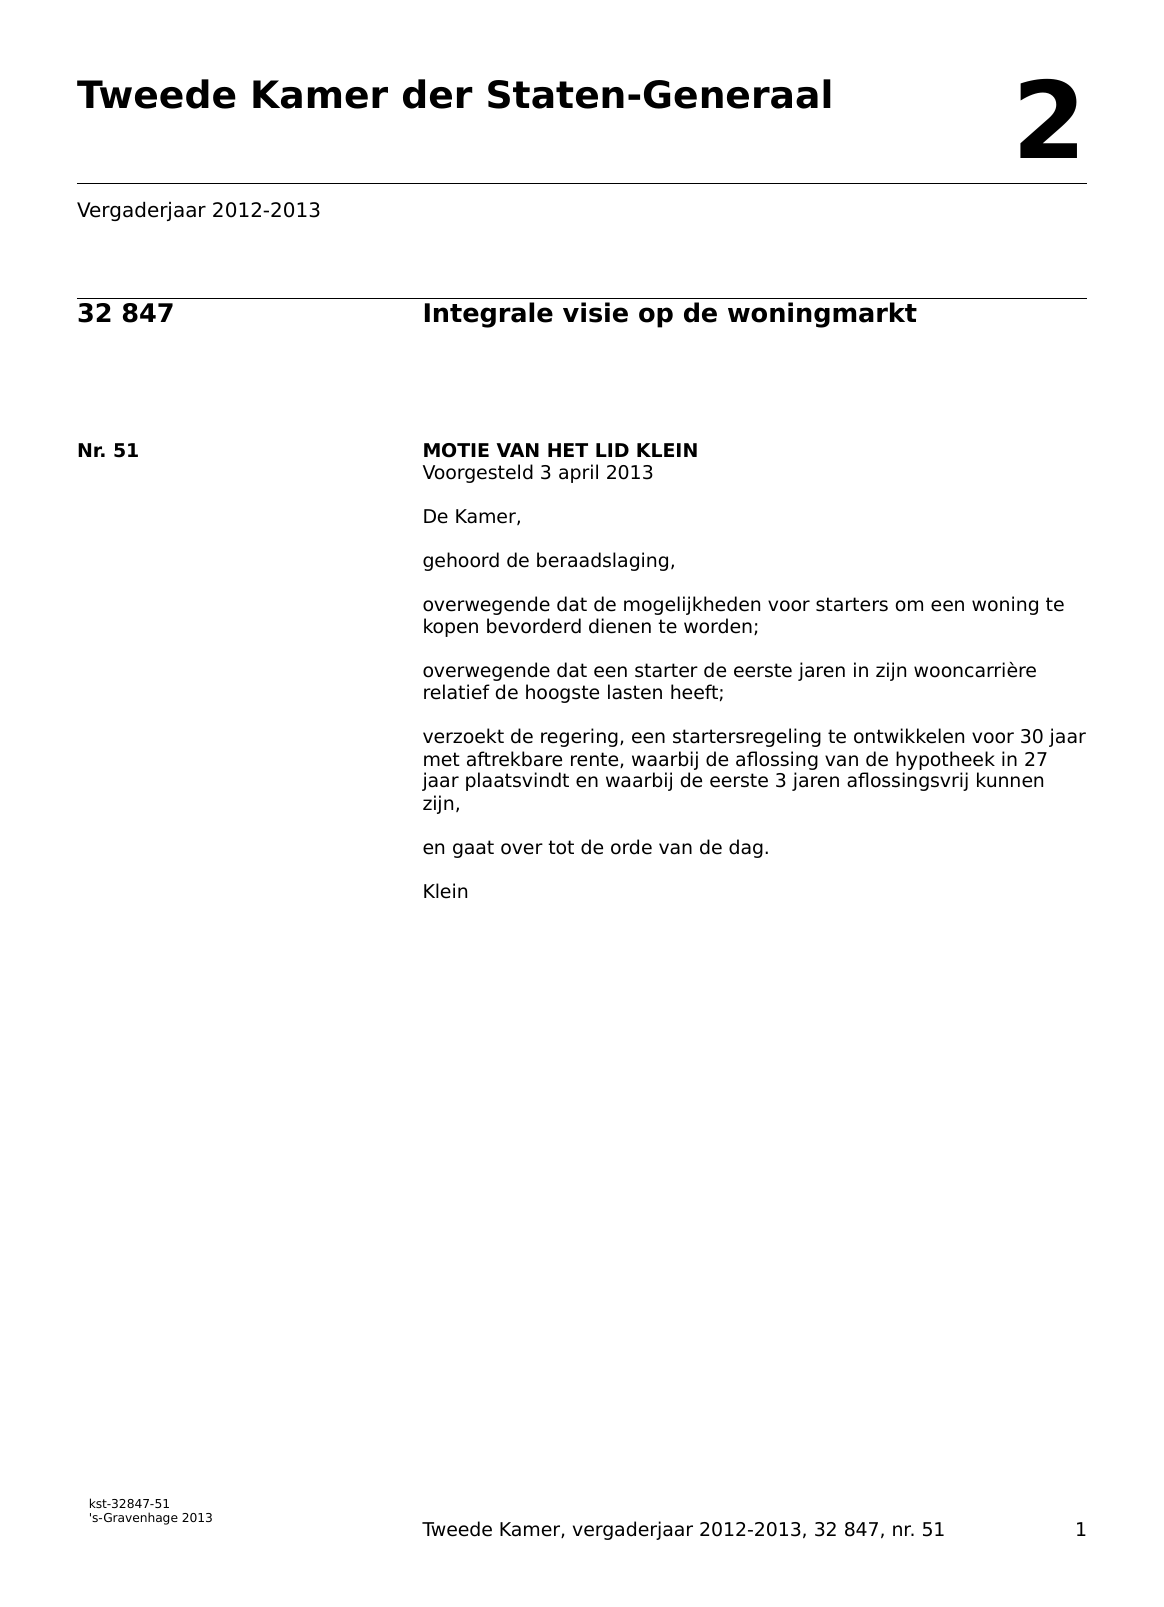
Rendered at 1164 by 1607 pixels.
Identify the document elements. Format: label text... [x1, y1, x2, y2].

subtitle 32 847 Integrale visie op de woningmarkt [77, 299, 1087, 329]
text verzoekt de regering, een startersregeling te ontwikkelen voor 30 jaar met aftrekbare rente, waarbij de aflossing van de hypotheek in 27 jaar plaatsvindt en waarbij de eerste 3 jaren aflossingsvrij kunnen zijn, [422, 726, 1087, 814]
text De Kamer, [422, 506, 1087, 528]
text en gaat over tot de orde van de dag. [422, 837, 1087, 858]
text overwegende dat de mogelijkheden voor starters om een woning te kopen bevorderd dienen te worden; [422, 594, 1087, 638]
table_header Tweede Kamer der Staten-Generaal [77, 59, 886, 183]
text Klein [422, 881, 1087, 903]
text Voorgesteld 3 april 2013 [422, 462, 1087, 484]
text overwegende dat een starter de eerste jaren in zijn wooncarrière relatief de hoogste lasten heeft; [422, 660, 1087, 704]
text kst-32847-51 [88, 1497, 323, 1511]
table_cell Vergaderjaar 2012-2013 [77, 184, 1087, 298]
text 's-Gravenhage 2013 [88, 1511, 323, 1525]
text gehoord de beraadslaging, [422, 550, 1087, 572]
table_header 2 [886, 59, 1087, 183]
subtitle Nr. 51 MOTIE VAN HET LID KLEIN [77, 440, 1087, 462]
